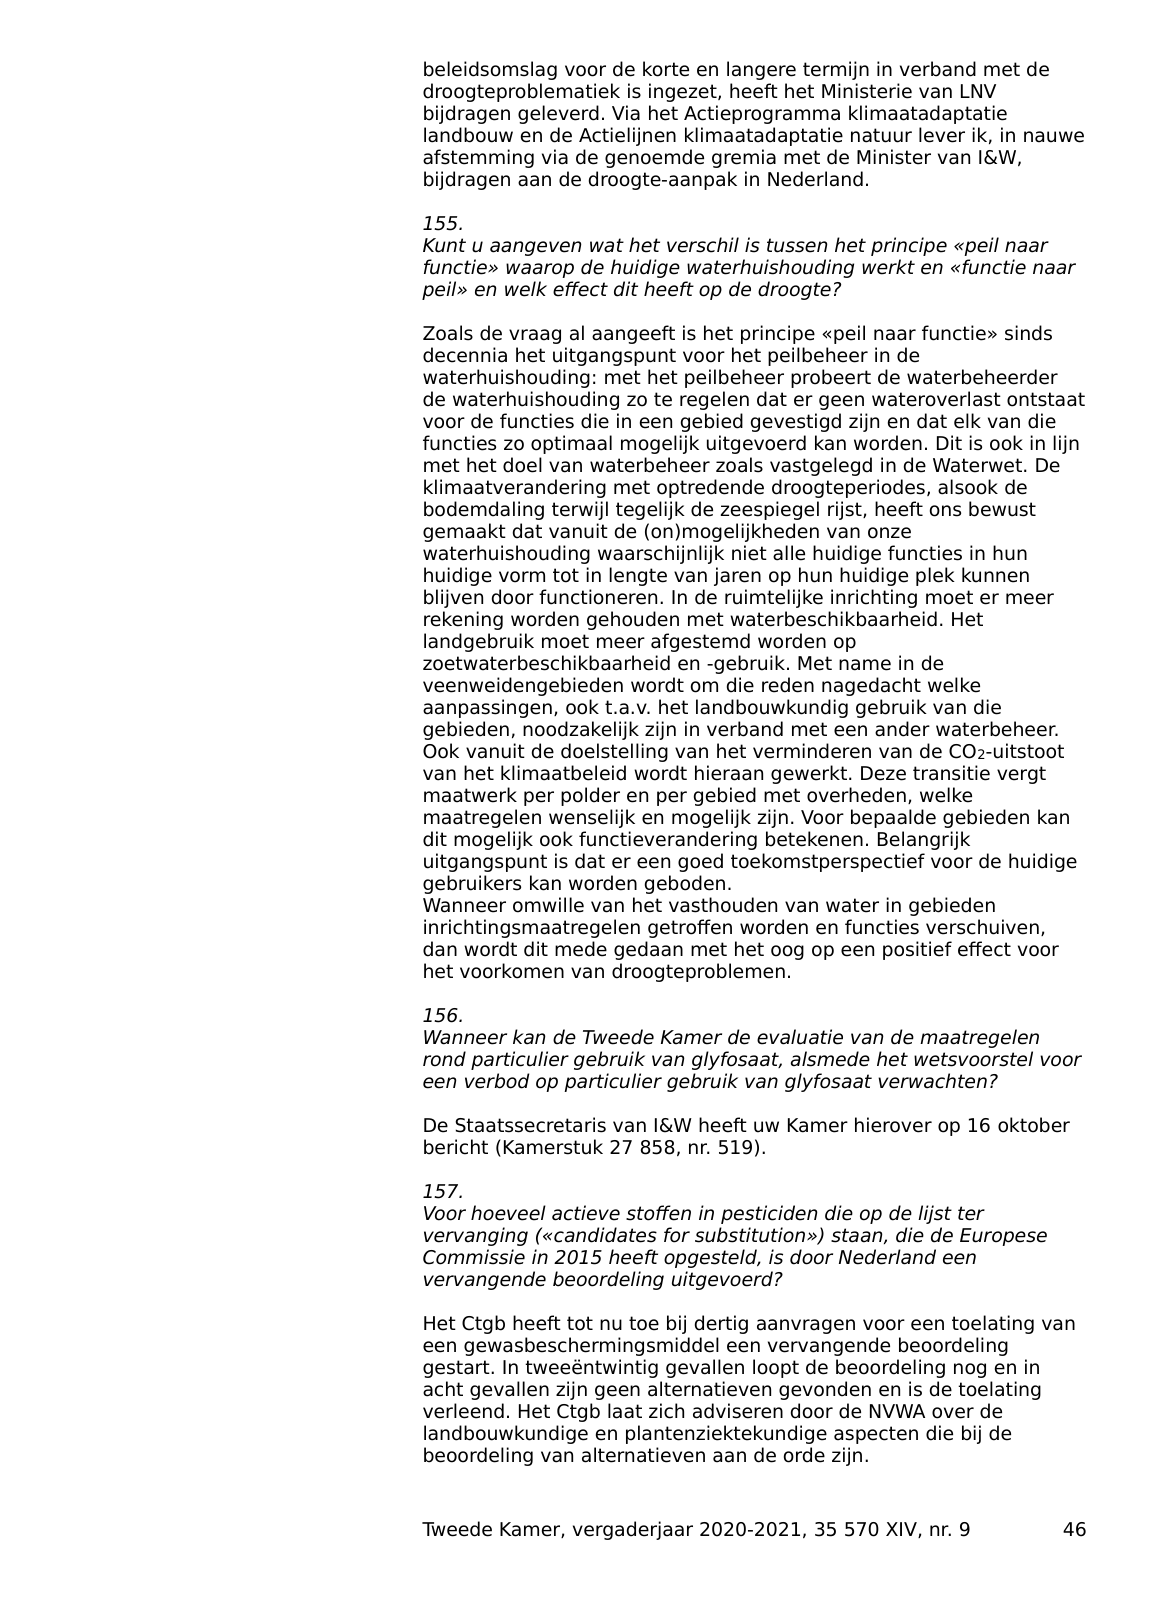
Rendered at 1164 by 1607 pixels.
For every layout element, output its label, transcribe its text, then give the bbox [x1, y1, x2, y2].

text Wanneer omwille van het vasthouden van water in gebieden inrichtingsmaatregelen getroffen worden en functies verschuiven, dan wordt dit mede gedaan met het oog op een positief effect voor het voorkomen van droogteproblemen. [422, 895, 1087, 983]
text De Staatssecretaris van I&W heeft uw Kamer hierover op 16 oktober bericht (Kamerstuk 27 858, nr. 519). [422, 1115, 1087, 1159]
text Wanneer kan de Tweede Kamer de evaluatie van de maatregelen rond particulier gebruik van glyfosaat, alsmede het wetsvoorstel voor een verbod op particulier gebruik van glyfosaat verwachten? [422, 1027, 1087, 1093]
text 156. [422, 1005, 1087, 1027]
text Kunt u aangeven wat het verschil is tussen het principe «peil naar functie» waarop de huidige waterhuishouding werkt en «functie naar peil» en welk effect dit heeft op de droogte? [422, 235, 1087, 301]
text 155. [422, 213, 1087, 235]
text beleidsomslag voor de korte en langere termijn in verband met de droogteproblematiek is ingezet, heeft het Ministerie van LNV bijdragen geleverd. Via het Actieprogramma klimaatadaptatie landbouw en de Actielijnen klimaatadaptatie natuur lever ik, in nauwe afstemming via de genoemde gremia met de Minister van I&W, bijdragen aan de droogte-aanpak in Nederland. [422, 59, 1087, 191]
text Het Ctgb heeft tot nu toe bij dertig aanvragen voor een toelating van een gewasbeschermingsmiddel een vervangende beoordeling gestart. In tweeëntwintig gevallen loopt de beoordeling nog en in acht gevallen zijn geen alternatieven gevonden en is de toelating verleend. Het Ctgb laat zich adviseren door de NVWA over de landbouwkundige en plantenziektekundige aspecten die bij de beoordeling van alternatieven aan de orde zijn. [422, 1313, 1087, 1467]
text Zoals de vraag al aangeeft is het principe «peil naar functie» sinds decennia het uitgangspunt voor het peilbeheer in de waterhuishouding: met het peilbeheer probeert de waterbeheerder de waterhuishouding zo te regelen dat er geen wateroverlast ontstaat voor de functies die in een gebied gevestigd zijn en dat elk van die functies zo optimaal mogelijk uitgevoerd kan worden. Dit is ook in lijn met het doel van waterbeheer zoals vastgelegd in de Waterwet. De klimaatverandering met optredende droogteperiodes, alsook de bodemdaling terwijl tegelijk de zeespiegel rijst, heeft ons bewust gemaakt dat vanuit de (on)mogelijkheden van onze waterhuishouding waarschijnlijk niet alle huidige functies in hun huidige vorm tot in lengte van jaren op hun huidige plek kunnen blijven door functioneren. In de ruimtelijke inrichting moet er meer rekening worden gehouden met waterbeschikbaarheid. Het landgebruik moet meer afgestemd worden op zoetwaterbeschikbaarheid en -gebruik. Met name in de veenweidengebieden wordt om die reden nagedacht welke aanpassingen, ook t.a.v. het landbouwkundig gebruik van die gebieden, noodzakelijk zijn in verband met een ander waterbeheer. Ook vanuit de doelstelling van het verminderen van de CO2-uitstoot van het klimaatbeleid wordt hieraan gewerkt. Deze transitie vergt maatwerk per polder en per gebied met overheden, welke maatregelen wenselijk en mogelijk zijn. Voor bepaalde gebieden kan dit mogelijk ook functieverandering betekenen. Belangrijk uitgangspunt is dat er een goed toekomstperspectief voor de huidige gebruikers kan worden geboden. [422, 323, 1087, 895]
text 157. [422, 1181, 1087, 1203]
text Voor hoeveel actieve stoffen in pesticiden die op de lijst ter vervanging («candidates for substitution») staan, die de Europese Commissie in 2015 heeft opgesteld, is door Nederland een vervangende beoordeling uitgevoerd? [422, 1203, 1087, 1291]
